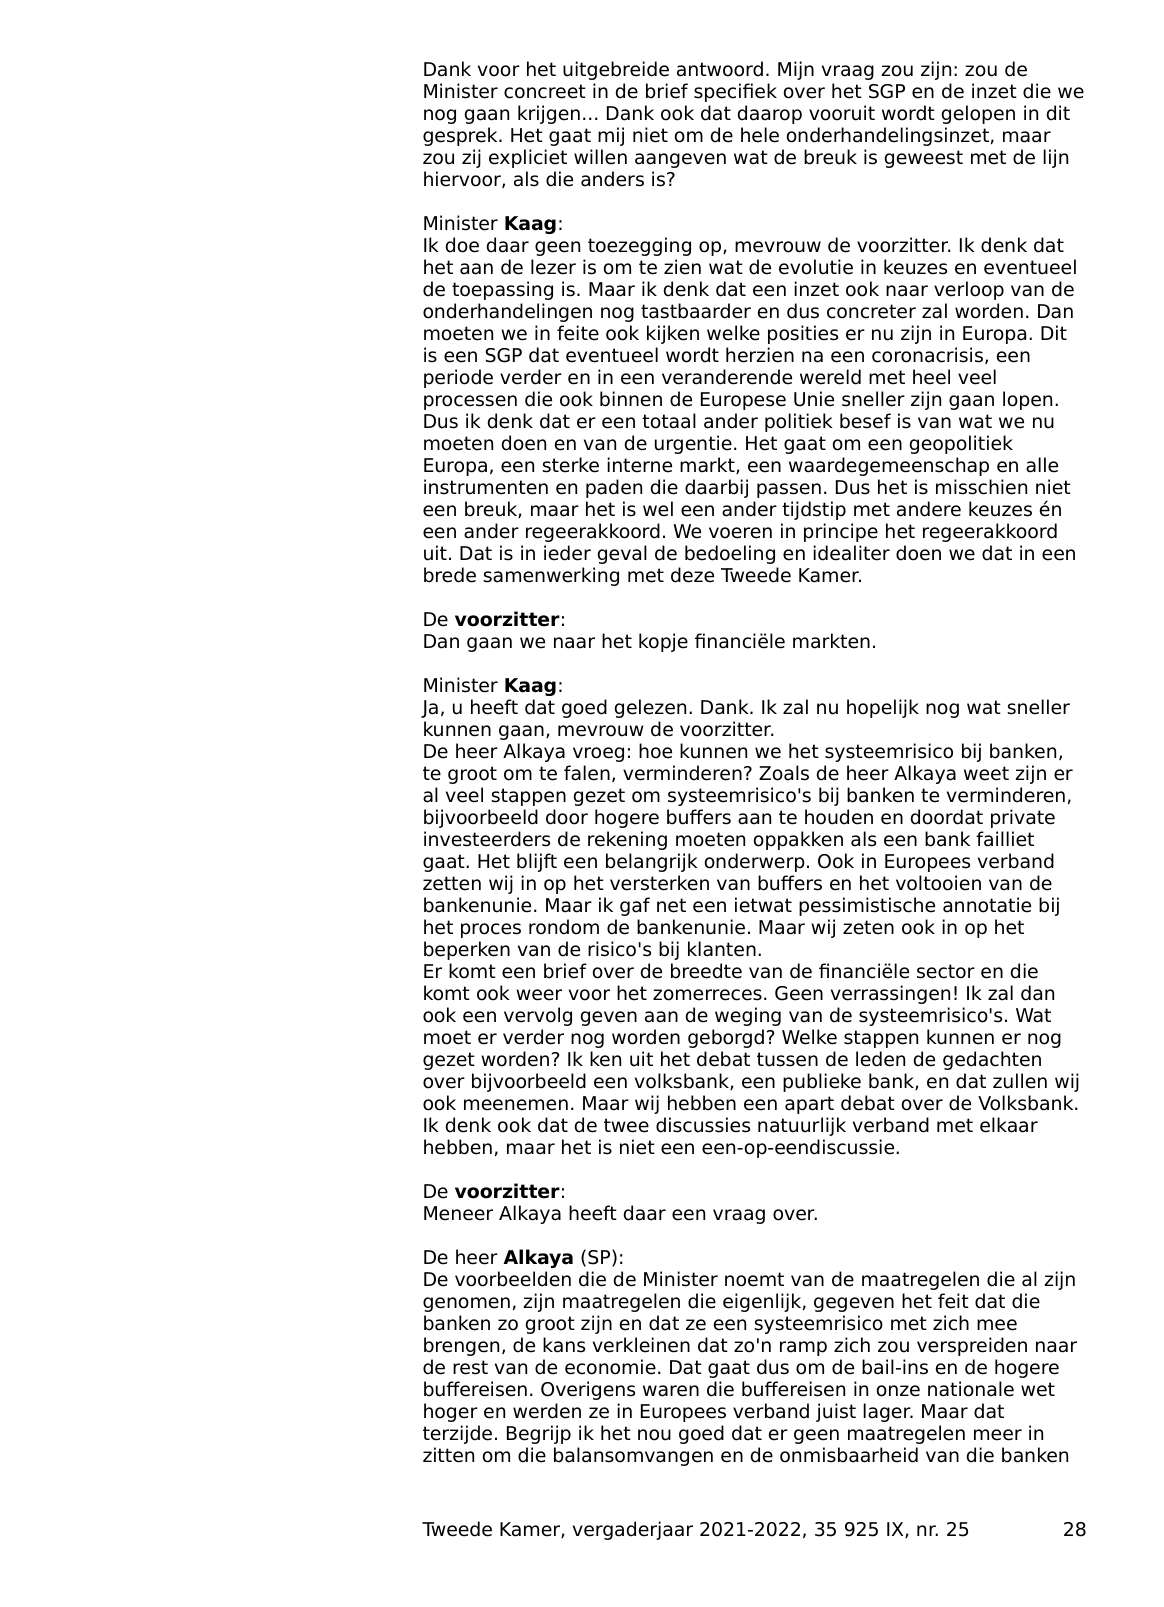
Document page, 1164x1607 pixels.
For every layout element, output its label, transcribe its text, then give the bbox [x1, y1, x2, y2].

text Minister Kaag: [422, 675, 1087, 697]
text De voorzitter: [422, 1181, 1087, 1203]
text Dan gaan we naar het kopje financiële markten. [422, 631, 1087, 653]
text Ik doe daar geen toezegging op, mevrouw de voorzitter. Ik denk dat het aan de lezer is om te zien wat de evolutie in keuzes en eventueel de toepassing is. Maar ik denk dat een inzet ook naar verloop van de onderhandelingen nog tastbaarder en dus concreter zal worden. Dan moeten we in feite ook kijken welke posities er nu zijn in Europa. Dit is een SGP dat eventueel wordt herzien na een coronacrisis, een periode verder en in een veranderende wereld met heel veel processen die ook binnen de Europese Unie sneller zijn gaan lopen. Dus ik denk dat er een totaal ander politiek besef is van wat we nu moeten doen en van de urgentie. Het gaat om een geopolitiek Europa, een sterke interne markt, een waardegemeenschap en alle instrumenten en paden die daarbij passen. Dus het is misschien niet een breuk, maar het is wel een ander tijdstip met andere keuzes én een ander regeerakkoord. We voeren in principe het regeerakkoord uit. Dat is in ieder geval de bedoeling en idealiter doen we dat in een brede samenwerking met deze Tweede Kamer. [422, 235, 1087, 587]
text De heer Alkaya vroeg: hoe kunnen we het systeemrisico bij banken, te groot om te falen, verminderen? Zoals de heer Alkaya weet zijn er al veel stappen gezet om systeemrisico's bij banken te verminderen, bijvoorbeeld door hogere buffers aan te houden en doordat private investeerders de rekening moeten oppakken als een bank failliet gaat. Het blijft een belangrijk onderwerp. Ook in Europees verband zetten wij in op het versterken van buffers en het voltooien van de bankenunie. Maar ik gaf net een ietwat pessimistische annotatie bij het proces rondom de bankenunie. Maar wij zeten ook in op het beperken van de risico's bij klanten. [422, 741, 1087, 961]
text De voorzitter: [422, 609, 1087, 631]
text De voorbeelden die de Minister noemt van de maatregelen die al zijn genomen, zijn maatregelen die eigenlijk, gegeven het feit dat die banken zo groot zijn en dat ze een systeemrisico met zich mee brengen, de kans verkleinen dat zo'n ramp zich zou verspreiden naar de rest van de economie. Dat gaat dus om de bail-ins en de hogere buffereisen. Overigens waren die buffereisen in onze nationale wet hoger en werden ze in Europees verband juist lager. Maar dat terzijde. Begrijp ik het nou goed dat er geen maatregelen meer in zitten om die balansomvangen en de onmisbaarheid van die banken [422, 1269, 1087, 1467]
text Dank voor het uitgebreide antwoord. Mijn vraag zou zijn: zou de Minister concreet in de brief specifiek over het SGP en de inzet die we nog gaan krijgen... Dank ook dat daarop vooruit wordt gelopen in dit gesprek. Het gaat mij niet om de hele onderhandelingsinzet, maar zou zij expliciet willen aangeven wat de breuk is geweest met de lijn hiervoor, als die anders is? [422, 59, 1087, 191]
text Er komt een brief over de breedte van de financiële sector en die komt ook weer voor het zomerreces. Geen verrassingen! Ik zal dan ook een vervolg geven aan de weging van de systeemrisico's. Wat moet er verder nog worden geborgd? Welke stappen kunnen er nog gezet worden? Ik ken uit het debat tussen de leden de gedachten over bijvoorbeeld een volksbank, een publieke bank, en dat zullen wij ook meenemen. Maar wij hebben een apart debat over de Volksbank. Ik denk ook dat de twee discussies natuurlijk verband met elkaar hebben, maar het is niet een een-op-eendiscussie. [422, 961, 1087, 1159]
text Ja, u heeft dat goed gelezen. Dank. Ik zal nu hopelijk nog wat sneller kunnen gaan, mevrouw de voorzitter. [422, 697, 1087, 741]
text Meneer Alkaya heeft daar een vraag over. [422, 1203, 1087, 1225]
text De heer Alkaya (SP): [422, 1247, 1087, 1269]
text Minister Kaag: [422, 213, 1087, 235]
